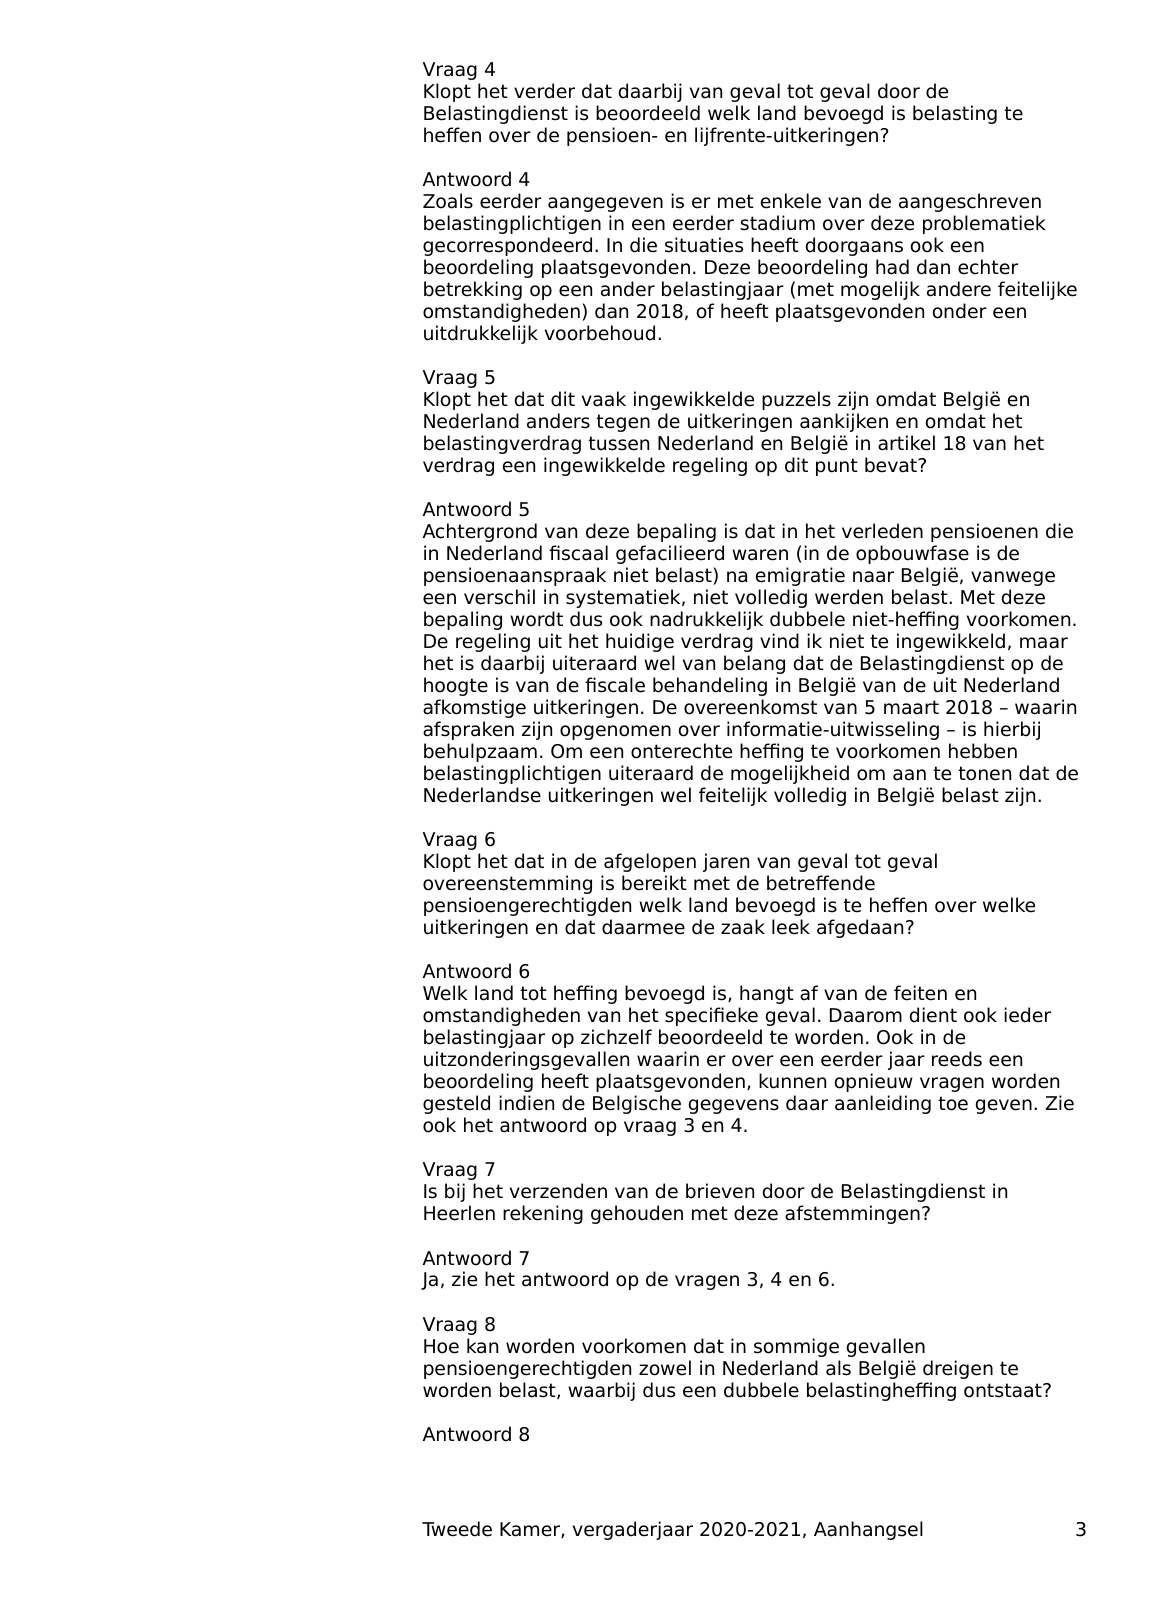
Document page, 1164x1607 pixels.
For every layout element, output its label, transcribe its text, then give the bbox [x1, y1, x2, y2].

text Antwoord 7 [422, 1247, 1087, 1269]
text Klopt het dat in de afgelopen jaren van geval tot geval overeenstemming is bereikt met de betreffende pensioengerechtigden welk land bevoegd is te heffen over welke uitkeringen en dat daarmee de zaak leek afgedaan? [422, 851, 1087, 939]
text Vraag 5 [422, 367, 1087, 389]
text Vraag 7 [422, 1159, 1087, 1181]
text Antwoord 4 [422, 169, 1087, 191]
text Zoals eerder aangegeven is er met enkele van de aangeschreven belastingplichtigen in een eerder stadium over deze problematiek gecorrespondeerd. In die situaties heeft doorgaans ook een beoordeling plaatsgevonden. Deze beoordeling had dan echter betrekking op een ander belastingjaar (met mogelijk andere feitelijke omstandigheden) dan 2018, of heeft plaatsgevonden onder een uitdrukkelijk voorbehoud. [422, 191, 1087, 345]
text Klopt het verder dat daarbij van geval tot geval door de Belastingdienst is beoordeeld welk land bevoegd is belasting te heffen over de pensioen- en lijfrente-uitkeringen? [422, 81, 1087, 147]
text Vraag 8 [422, 1313, 1087, 1336]
text Vraag 4 [422, 59, 1087, 81]
text Antwoord 6 [422, 961, 1087, 983]
text Welk land tot heffing bevoegd is, hangt af van de feiten en omstandigheden van het specifieke geval. Daarom dient ook ieder belastingjaar op zichzelf beoordeeld te worden. Ook in de uitzonderingsgevallen waarin er over een eerder jaar reeds een beoordeling heeft plaatsgevonden, kunnen opnieuw vragen worden gesteld indien de Belgische gegevens daar aanleiding toe geven. Zie ook het antwoord op vraag 3 en 4. [422, 983, 1087, 1137]
text Klopt het dat dit vaak ingewikkelde puzzels zijn omdat België en Nederland anders tegen de uitkeringen aankijken en omdat het belastingverdrag tussen Nederland en België in artikel 18 van het verdrag een ingewikkelde regeling op dit punt bevat? [422, 389, 1087, 477]
text Hoe kan worden voorkomen dat in sommige gevallen pensioengerechtigden zowel in Nederland als België dreigen te worden belast, waarbij dus een dubbele belastingheffing ontstaat? [422, 1336, 1087, 1401]
text Achtergrond van deze bepaling is dat in het verleden pensioenen die in Nederland fiscaal gefacilieerd waren (in de opbouwfase is de pensioenaanspraak niet belast) na emigratie naar België, vanwege een verschil in systematiek, niet volledig werden belast. Met deze bepaling wordt dus ook nadrukkelijk dubbele niet-heffing voorkomen. De regeling uit het huidige verdrag vind ik niet te ingewikkeld, maar het is daarbij uiteraard wel van belang dat de Belastingdienst op de hoogte is van de fiscale behandeling in België van de uit Nederland afkomstige uitkeringen. De overeenkomst van 5 maart 2018 – waarin afspraken zijn opgenomen over informatie-uitwisseling – is hierbij behulpzaam. Om een onterechte heffing te voorkomen hebben belastingplichtigen uiteraard de mogelijkheid om aan te tonen dat de Nederlandse uitkeringen wel feitelijk volledig in België belast zijn. [422, 521, 1087, 807]
text Vraag 6 [422, 829, 1087, 851]
text Antwoord 5 [422, 499, 1087, 521]
text Antwoord 8 [422, 1424, 1087, 1446]
text Is bij het verzenden van de brieven door de Belastingdienst in Heerlen rekening gehouden met deze afstemmingen? [422, 1181, 1087, 1225]
text Ja, zie het antwoord op de vragen 3, 4 en 6. [422, 1269, 1087, 1291]
